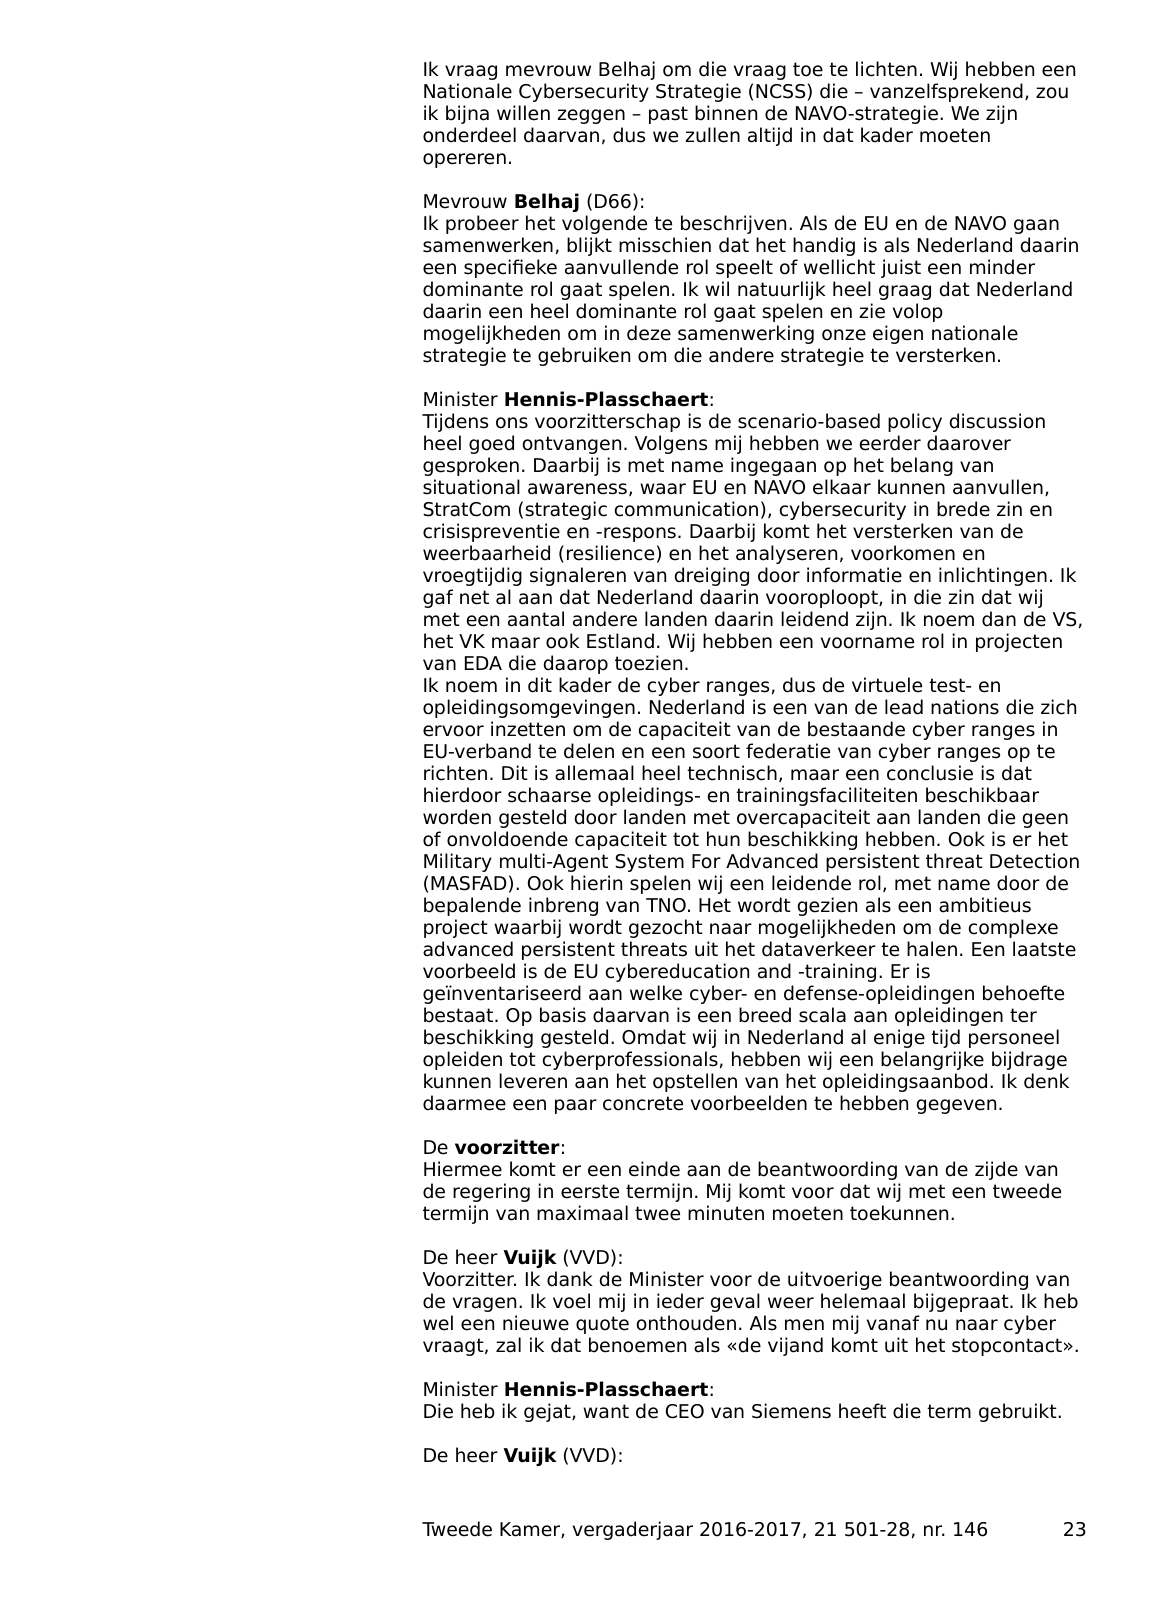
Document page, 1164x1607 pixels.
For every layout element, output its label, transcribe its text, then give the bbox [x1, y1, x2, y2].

text Hiermee komt er een einde aan de beantwoording van de zijde van de regering in eerste termijn. Mij komt voor dat wij met een tweede termijn van maximaal twee minuten moeten toekunnen. [422, 1159, 1087, 1224]
text Ik vraag mevrouw Belhaj om die vraag toe te lichten. Wij hebben een Nationale Cybersecurity Strategie (NCSS) die – vanzelfsprekend, zou ik bijna willen zeggen – past binnen de NAVO-strategie. We zijn onderdeel daarvan, dus we zullen altijd in dat kader moeten opereren. [422, 59, 1087, 169]
text Voorzitter. Ik dank de Minister voor de uitvoerige beantwoording van de vragen. Ik voel mij in ieder geval weer helemaal bijgepraat. Ik heb wel een nieuwe quote onthouden. Als men mij vanaf nu naar cyber vraagt, zal ik dat benoemen als «de vijand komt uit het stopcontact». [422, 1269, 1087, 1357]
text Die heb ik gejat, want de CEO van Siemens heeft die term gebruikt. [422, 1401, 1087, 1423]
text Minister Hennis-Plasschaert: [422, 389, 1087, 411]
text Minister Hennis-Plasschaert: [422, 1379, 1087, 1401]
text De voorzitter: [422, 1137, 1087, 1159]
text Ik probeer het volgende te beschrijven. Als de EU en de NAVO gaan samenwerken, blijkt misschien dat het handig is als Nederland daarin een specifieke aanvullende rol speelt of wellicht juist een minder dominante rol gaat spelen. Ik wil natuurlijk heel graag dat Nederland daarin een heel dominante rol gaat spelen en zie volop mogelijkheden om in deze samenwerking onze eigen nationale strategie te gebruiken om die andere strategie te versterken. [422, 213, 1087, 367]
text Ik noem in dit kader de cyber ranges, dus de virtuele test- en opleidingsomgevingen. Nederland is een van de lead nations die zich ervoor inzetten om de capaciteit van de bestaande cyber ranges in EU-verband te delen en een soort federatie van cyber ranges op te richten. Dit is allemaal heel technisch, maar een conclusie is dat hierdoor schaarse opleidings- en trainingsfaciliteiten beschikbaar worden gesteld door landen met overcapaciteit aan landen die geen of onvoldoende capaciteit tot hun beschikking hebben. Ook is er het Military multi-Agent System For Advanced persistent threat Detection (MASFAD). Ook hierin spelen wij een leidende rol, met name door de bepalende inbreng van TNO. Het wordt gezien als een ambitieus project waarbij wordt gezocht naar mogelijkheden om de complexe advanced persistent threats uit het dataverkeer te halen. Een laatste voorbeeld is de EU cybereducation and -training. Er is geïnventariseerd aan welke cyber- en defense-opleidingen behoefte bestaat. Op basis daarvan is een breed scala aan opleidingen ter beschikking gesteld. Omdat wij in Nederland al enige tijd personeel opleiden tot cyberprofessionals, hebben wij een belangrijke bijdrage kunnen leveren aan het opstellen van het opleidingsaanbod. Ik denk daarmee een paar concrete voorbeelden te hebben gegeven. [422, 675, 1087, 1114]
text Mevrouw Belhaj (D66): [422, 191, 1087, 213]
text De heer Vuijk (VVD): [422, 1445, 1087, 1467]
text De heer Vuijk (VVD): [422, 1247, 1087, 1269]
text Tijdens ons voorzitterschap is de scenario-based policy discussion heel goed ontvangen. Volgens mij hebben we eerder daarover gesproken. Daarbij is met name ingegaan op het belang van situational awareness, waar EU en NAVO elkaar kunnen aanvullen, StratCom (strategic communication), cybersecurity in brede zin en crisispreventie en -respons. Daarbij komt het versterken van de weerbaarheid (resilience) en het analyseren, voorkomen en vroegtijdig signaleren van dreiging door informatie en inlichtingen. Ik gaf net al aan dat Nederland daarin vooroploopt, in die zin dat wij met een aantal andere landen daarin leidend zijn. Ik noem dan de VS, het VK maar ook Estland. Wij hebben een voorname rol in projecten van EDA die daarop toezien. [422, 411, 1087, 675]
